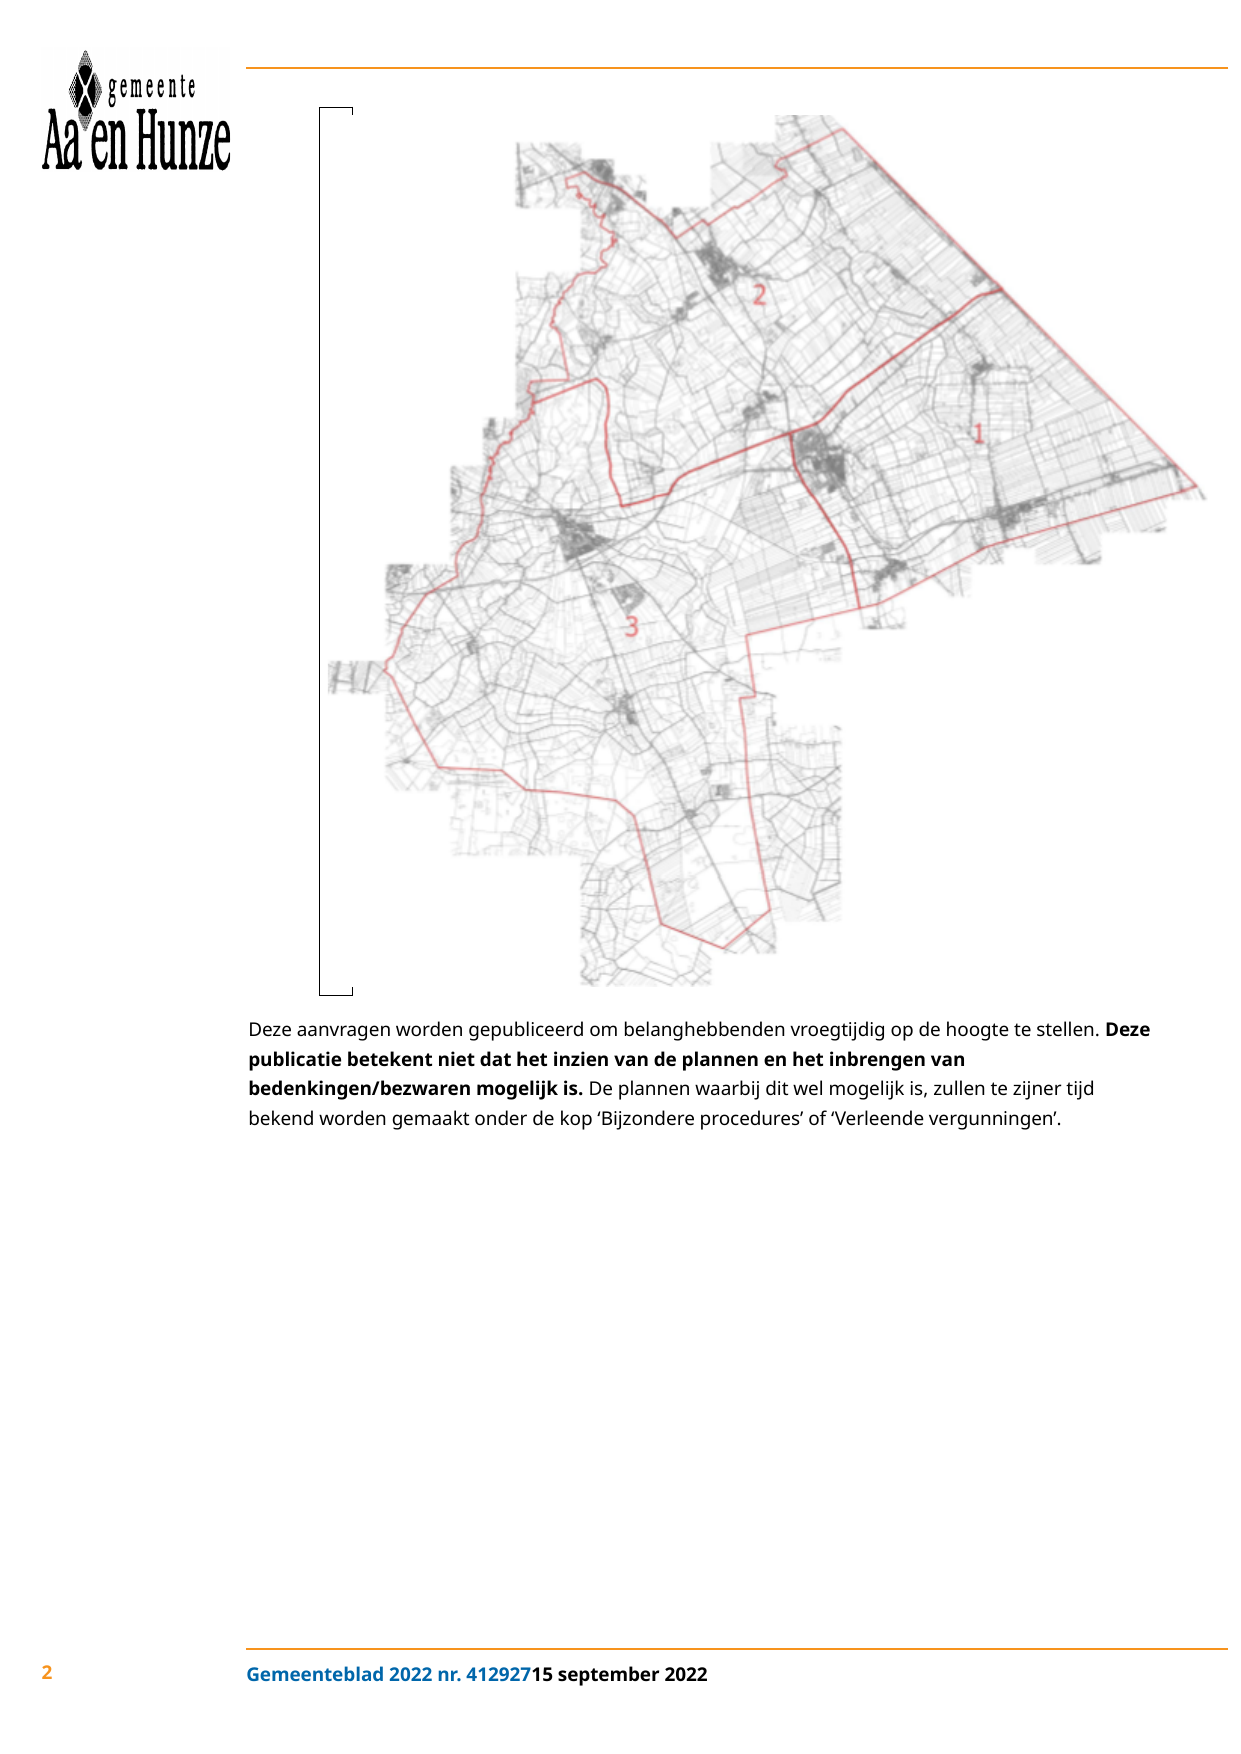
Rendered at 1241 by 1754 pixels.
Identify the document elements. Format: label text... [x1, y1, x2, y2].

picture [41, 47, 231, 172]
text Deze aanvragen worden gepubliceerd om belanghebbenden vroegtijdig op de hoogte te stellen. Deze publicatie betekent niet dat het inzien van de plannen en het inbrengen van bedenkingen/bezwaren mogelijk is. De plannen waarbij dit wel mogelijk is, zullen te zijner tijd bekend worden gemaakt onder de kop ‘Bijzondere procedures’ of ‘Verleende vergunningen’. [248, 1016, 1152, 1131]
picture [327, 115, 1214, 987]
